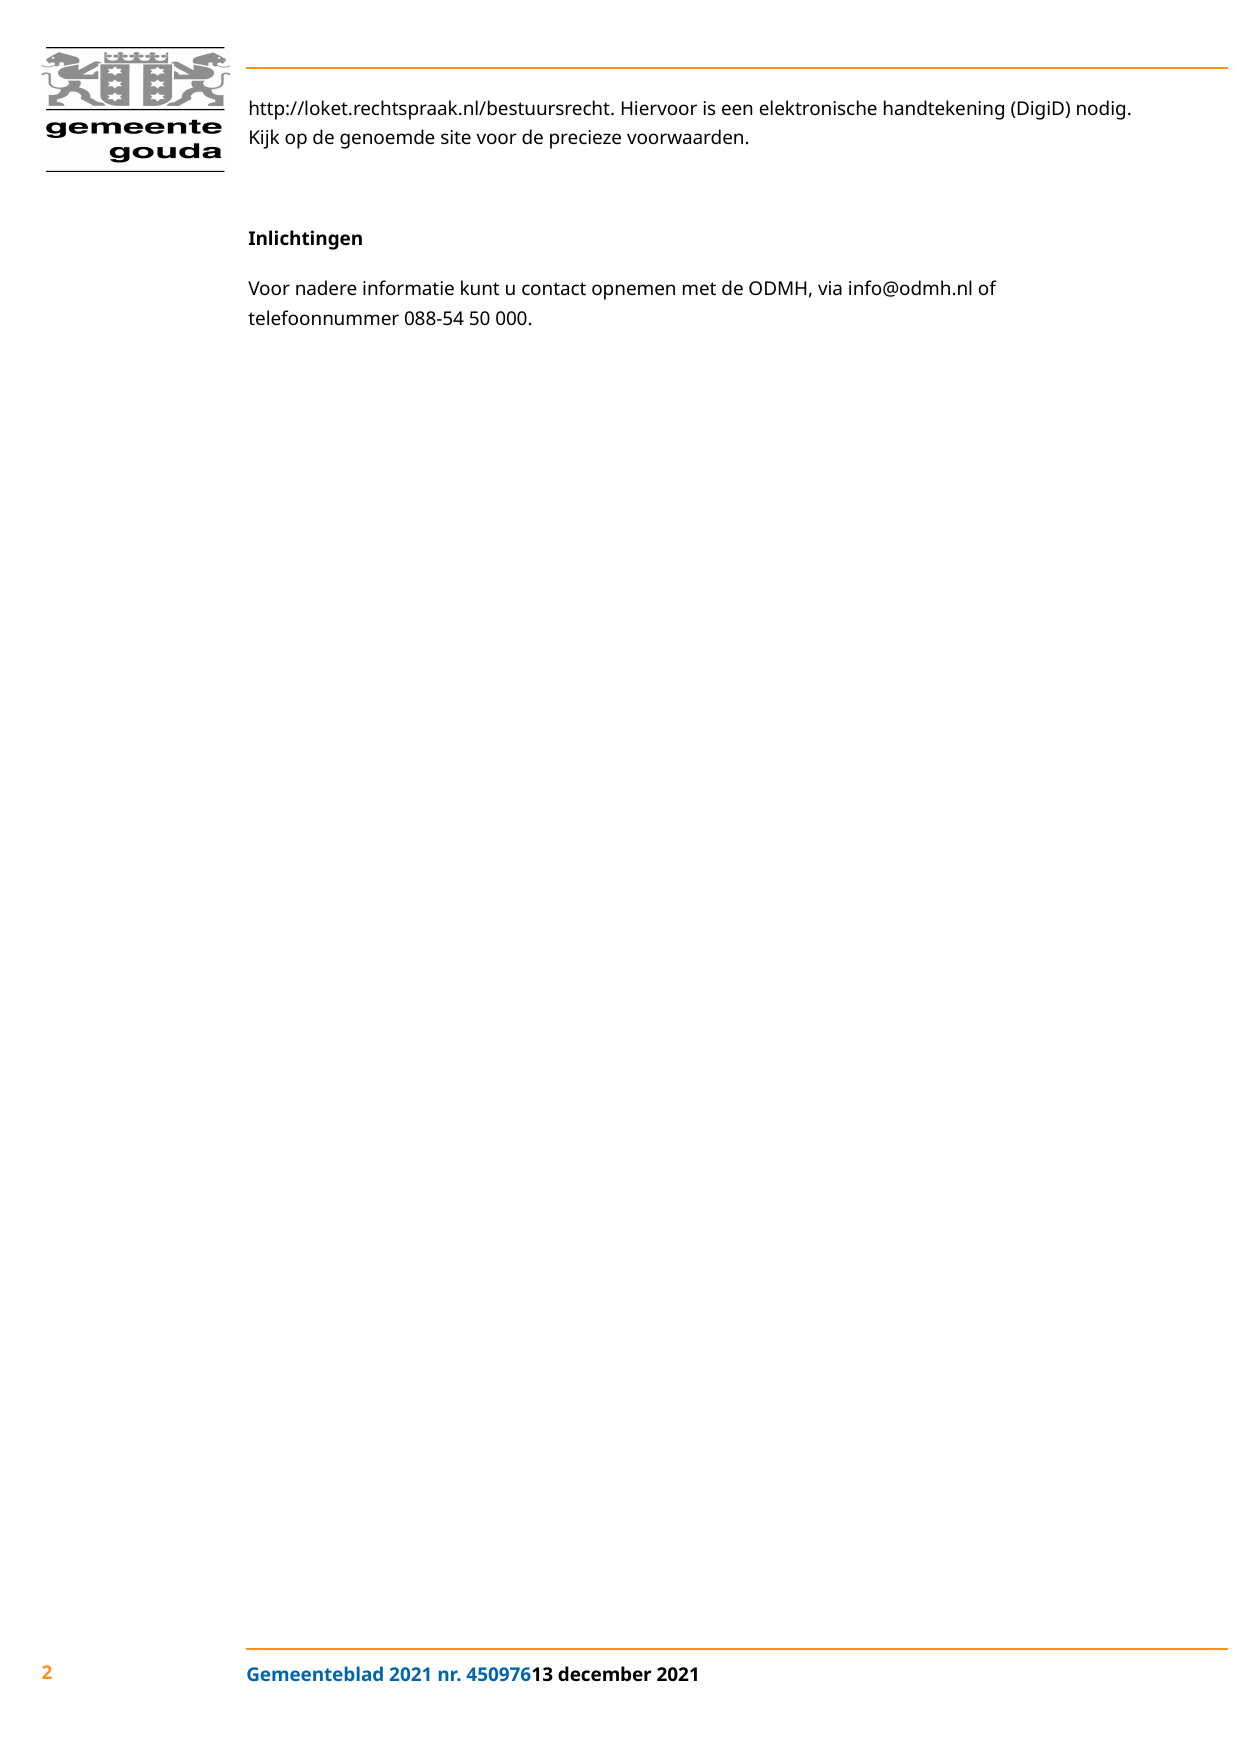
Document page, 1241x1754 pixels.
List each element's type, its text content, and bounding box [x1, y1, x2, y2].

text http://loket.rechtspraak.nl/bestuursrecht. Hiervoor is een elektronische handtekening (DigiD) nodig. Kijk op de genoemde site voor de precieze voorwaarden. [248, 95, 1152, 150]
text Inlichtingen [248, 225, 1152, 251]
text Voor nadere informatie kunt u contact opnemen met de ODMH, via info@odmh.nl of telefoonnummer 088-54 50 000. [248, 276, 1152, 331]
picture [41, 47, 231, 172]
